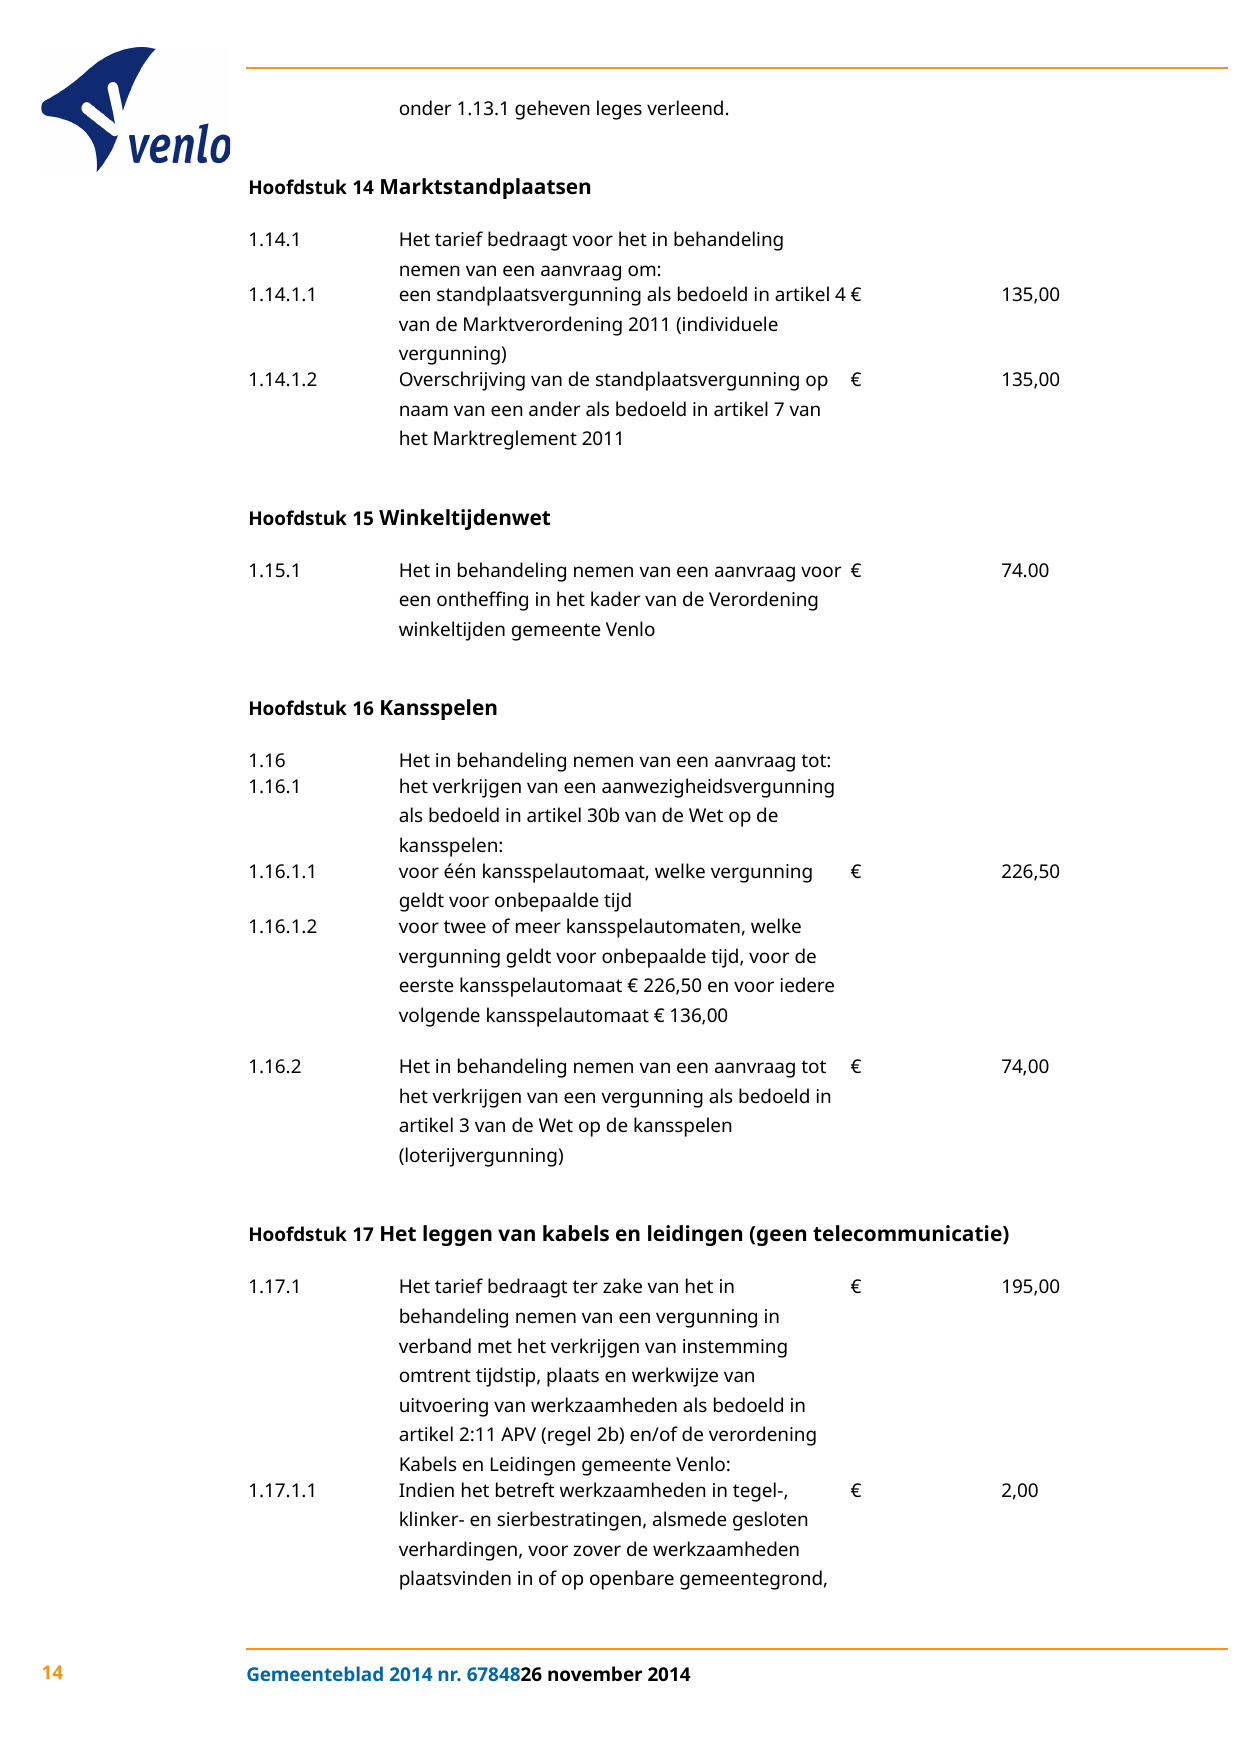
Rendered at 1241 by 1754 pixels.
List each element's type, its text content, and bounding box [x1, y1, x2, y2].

table_header [1001, 226, 1152, 281]
table_cell [850, 913, 1001, 1028]
table_cell 226,50 [1001, 858, 1152, 913]
table_cell een standplaatsvergunning als bedoeld in artikel 4 van de Marktverordening 2011 (individuele vergunning) [399, 281, 850, 366]
table_cell [399, 1028, 850, 1053]
text Hoofdstuk 17 Het leggen van kabels en leidingen (geen telecommunicatie) [248, 1219, 1152, 1248]
table_cell voor twee of meer kansspelautomaten, welke vergunning geldt voor onbepaalde tijd, voor de eerste kansspelautomaat € 226,50 en voor iedere volgende kansspelautomaat € 136,00 [399, 913, 850, 1028]
table_header 1.16 [248, 748, 398, 773]
table_cell 135,00 [1001, 281, 1152, 366]
table_cell [1001, 773, 1152, 858]
table_header € [850, 1274, 1001, 1477]
table_cell 1.16.1.1 [248, 858, 398, 913]
table_header 195,00 [1001, 1274, 1152, 1477]
table_cell € [850, 858, 1001, 913]
table_cell 1.17.1.1 [248, 1477, 398, 1591]
table_cell 1.16.1 [248, 773, 398, 858]
table_cell € [850, 1054, 1001, 1168]
table_header [850, 226, 1001, 281]
table_header Het tarief bedraagt ter zake van het in behandeling nemen van een vergunning in verband met het verkrijgen van instemming omtrent tijdstip, plaats en werkwijze van uitvoering van werkzaamheden als bedoeld in artikel 2:11 APV (regel 2b) en/of de verordening Kabels en Leidingen gemeente Venlo: [399, 1274, 850, 1477]
text Hoofdstuk 16 Kansspelen [248, 693, 1152, 722]
table_cell € [850, 281, 1001, 366]
table_header [1001, 748, 1152, 773]
table_header Het in behandeling nemen van een aanvraag voor een ontheffing in het kader van de Verordening winkeltijden gemeente Venlo [399, 557, 850, 642]
table_header Het tarief bedraagt voor het in behandeling nemen van een aanvraag om: [399, 226, 850, 281]
table_cell [850, 95, 1001, 121]
text Hoofdstuk 14 Marktstandplaatsen [248, 172, 1152, 200]
table_cell Overschrijving van de standplaatsvergunning op naam van een ander als bedoeld in artikel 7 van het Marktreglement 2011 [399, 366, 850, 451]
table_header 1.17.1 [248, 1274, 398, 1477]
text Hoofdstuk 15 Winkeltijdenwet [248, 503, 1152, 531]
table_cell voor één kansspelautomaat, welke vergunning geldt voor onbepaalde tijd [399, 858, 850, 913]
table_header Het in behandeling nemen van een aanvraag tot: [399, 748, 850, 773]
table_cell 1.16.1.2 [248, 913, 398, 1028]
table_cell [850, 773, 1001, 858]
table_header € [850, 557, 1001, 642]
table_cell 74,00 [1001, 1054, 1152, 1168]
table_cell 1.14.1.1 [248, 281, 398, 366]
table_cell [248, 1028, 398, 1053]
table_cell het verkrijgen van een aanwezigheidsvergunning als bedoeld in artikel 30b van de Wet op de kansspelen: [399, 773, 850, 858]
table_cell 1.14.1.2 [248, 366, 398, 451]
table_cell [1001, 1028, 1152, 1053]
table_header 74.00 [1001, 557, 1152, 642]
table_cell [248, 95, 398, 121]
table_header [850, 748, 1001, 773]
table_cell € [850, 1477, 1001, 1591]
table_cell Het in behandeling nemen van een aanvraag tot het verkrijgen van een vergunning als bedoeld in artikel 3 van de Wet op de kansspelen (loterijvergunning) [399, 1054, 850, 1168]
table_cell Indien het betreft werkzaamheden in tegel-, klinker- en sierbestratingen, alsmede gesloten verhardingen, voor zover de werkzaamheden plaatsvinden in of op openbare gemeentegrond, [399, 1477, 850, 1591]
table_cell € [850, 366, 1001, 451]
table_cell [850, 1028, 1001, 1053]
table_cell 1.16.2 [248, 1054, 398, 1168]
picture [41, 47, 231, 172]
table_header 1.15.1 [248, 557, 398, 642]
table_cell [1001, 95, 1152, 121]
table_header 1.14.1 [248, 226, 398, 281]
table_cell 135,00 [1001, 366, 1152, 451]
table_cell 2,00 [1001, 1477, 1152, 1591]
table_cell onder 1.13.1 geheven leges verleend. [399, 95, 850, 121]
table_cell [1001, 913, 1152, 1028]
